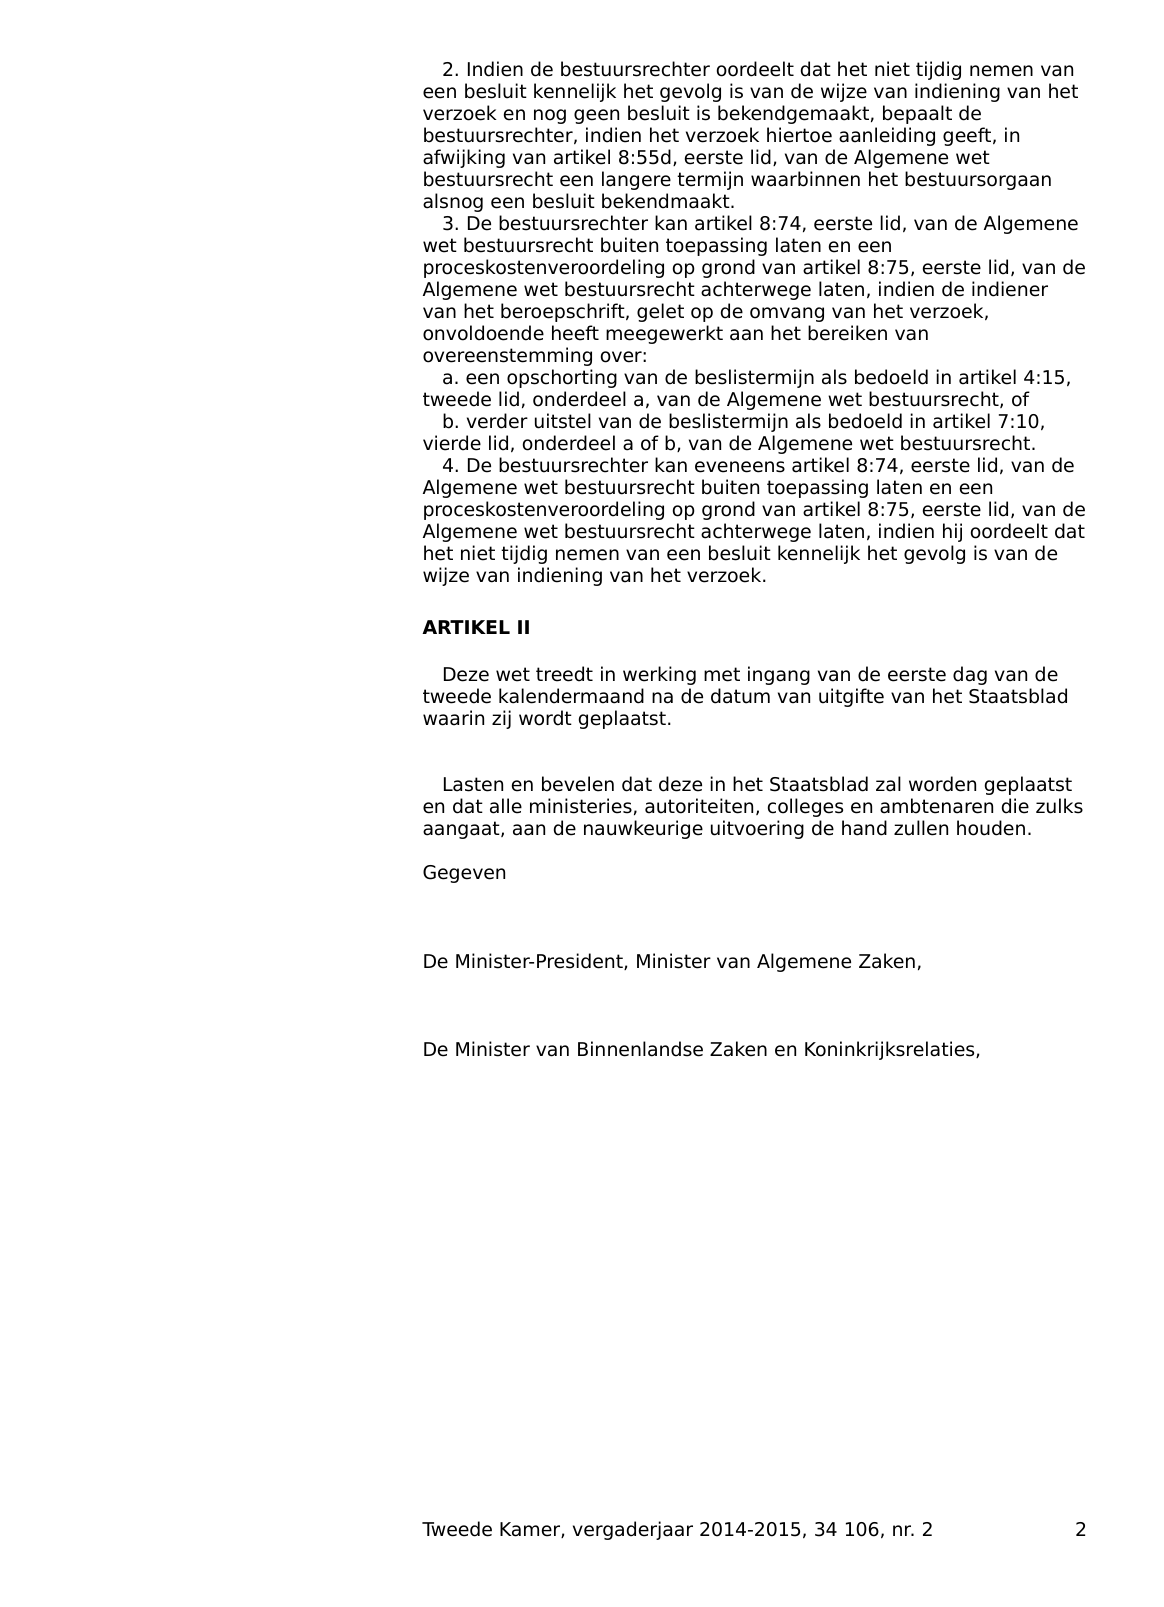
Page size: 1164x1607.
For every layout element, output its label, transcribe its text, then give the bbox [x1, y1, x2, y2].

text De Minister van Binnenlandse Zaken en Koninkrijksrelaties, [422, 1039, 1087, 1061]
subtitle ARTIKEL II [422, 617, 1087, 638]
text 3. De bestuursrechter kan artikel 8:74, eerste lid, van de Algemene wet bestuursrecht buiten toepassing laten en een proceskostenveroordeling op grond van artikel 8:75, eerste lid, van de Algemene wet bestuursrecht achterwege laten, indien de indiener van het beroepschrift, gelet op de omvang van het verzoek, onvoldoende heeft meegewerkt aan het bereiken van overeenstemming over: [422, 213, 1087, 367]
text 4. De bestuursrechter kan eveneens artikel 8:74, eerste lid, van de Algemene wet bestuursrecht buiten toepassing laten en een proceskostenveroordeling op grond van artikel 8:75, eerste lid, van de Algemene wet bestuursrecht achterwege laten, indien hij oordeelt dat het niet tijdig nemen van een besluit kennelijk het gevolg is van de wijze van indiening van het verzoek. [422, 455, 1087, 587]
text De Minister-President, Minister van Algemene Zaken, [422, 951, 1087, 972]
text 2. Indien de bestuursrechter oordeelt dat het niet tijdig nemen van een besluit kennelijk het gevolg is van de wijze van indiening van het verzoek en nog geen besluit is bekendgemaakt, bepaalt de bestuursrechter, indien het verzoek hiertoe aanleiding geeft, in afwijking van artikel 8:55d, eerste lid, van de Algemene wet bestuursrecht een langere termijn waarbinnen het bestuursorgaan alsnog een besluit bekendmaakt. [422, 59, 1087, 213]
text Gegeven [422, 862, 1087, 884]
text Lasten en bevelen dat deze in het Staatsblad zal worden geplaatst en dat alle ministeries, autoriteiten, colleges en ambtenaren die zulks aangaat, aan de nauwkeurige uitvoering de hand zullen houden. [422, 774, 1087, 840]
text b. verder uitstel van de beslistermijn als bedoeld in artikel 7:10, vierde lid, onderdeel a of b, van de Algemene wet bestuursrecht. [422, 411, 1087, 455]
text a. een opschorting van de beslistermijn als bedoeld in artikel 4:15, tweede lid, onderdeel a, van de Algemene wet bestuursrecht, of [422, 367, 1087, 411]
text Deze wet treedt in werking met ingang van de eerste dag van de tweede kalendermaand na de datum van uitgifte van het Staatsblad waarin zij wordt geplaatst. [422, 663, 1087, 729]
